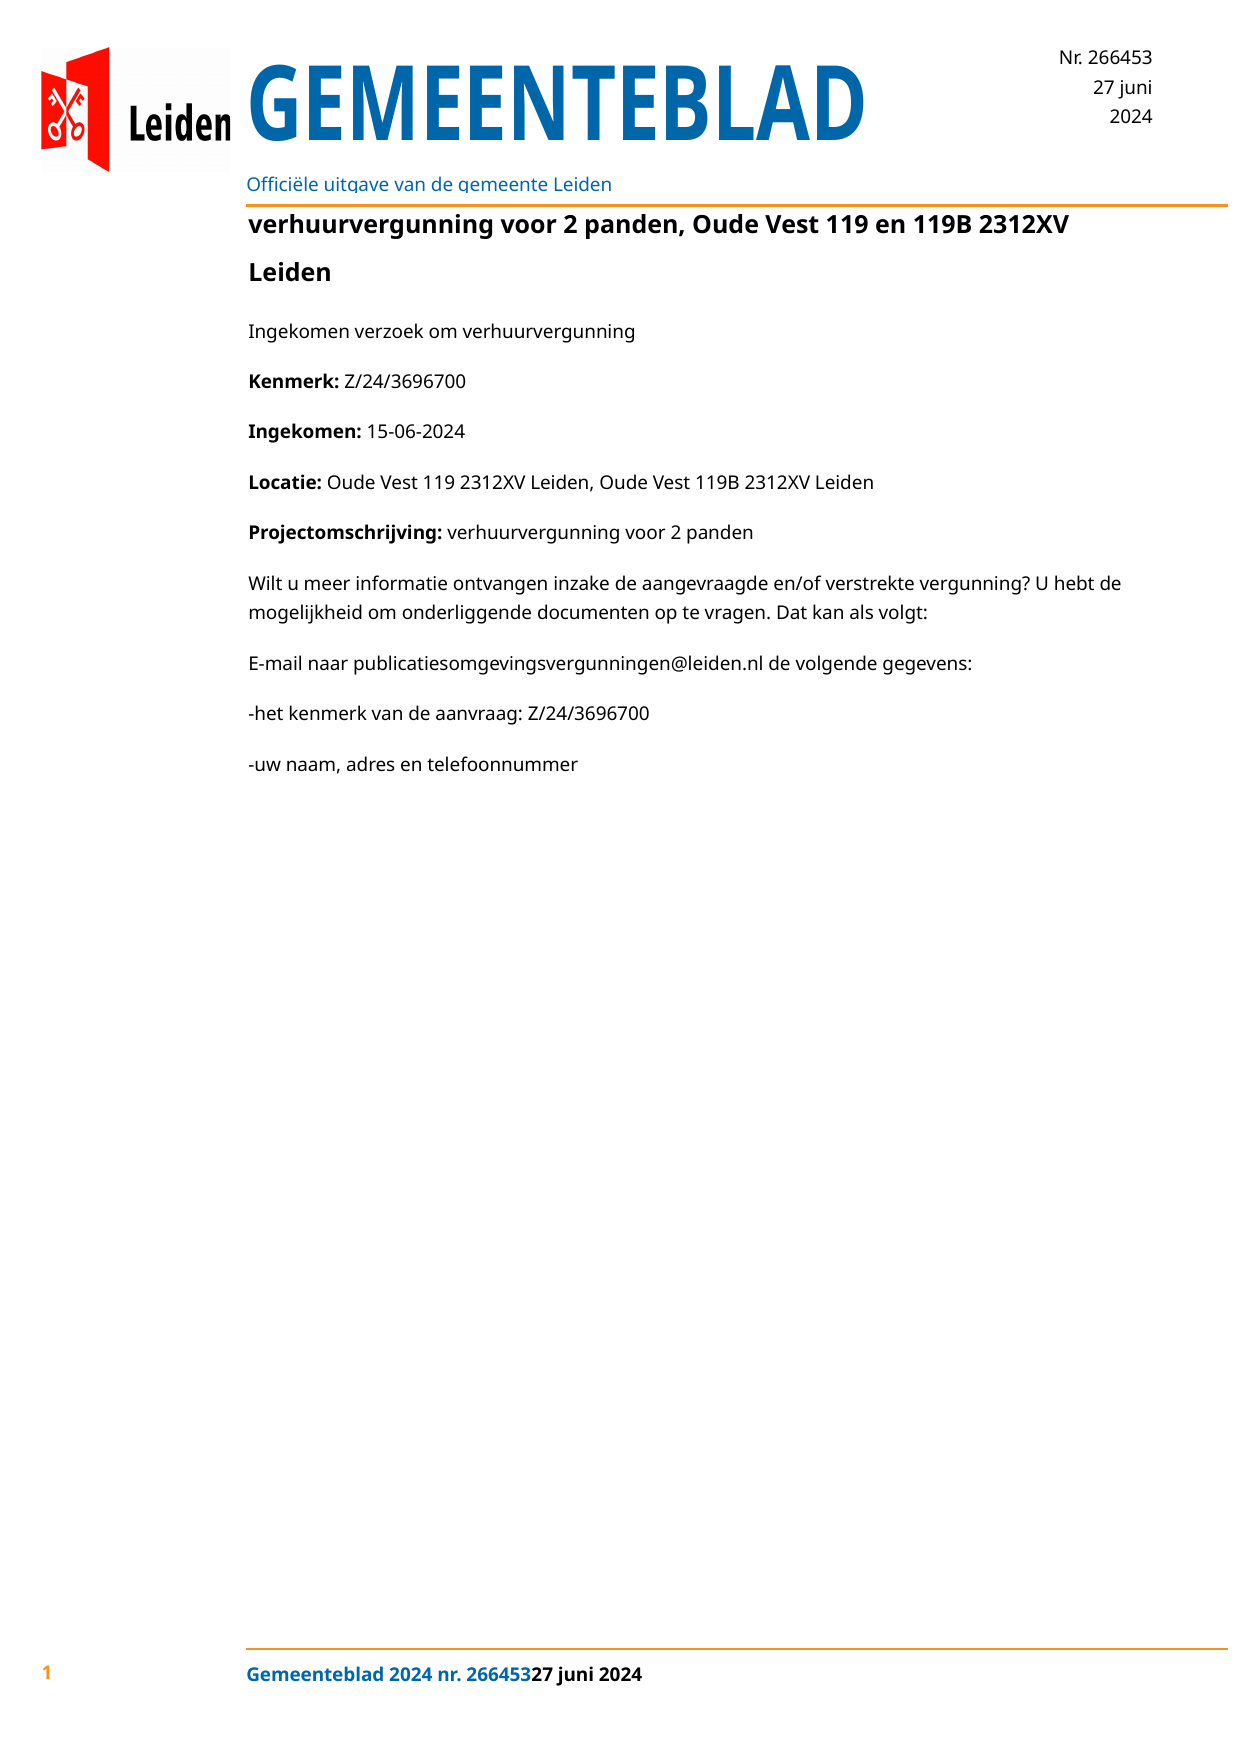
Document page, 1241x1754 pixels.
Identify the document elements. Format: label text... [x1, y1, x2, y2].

text Ingekomen: 15-06-2024 [248, 419, 1152, 444]
text Projectomschrijving: verhuurvergunning voor 2 panden [248, 519, 1152, 545]
text verhuurvergunning voor 2 panden, Oude Vest 119 en 119B 2312XV Leiden [248, 207, 1152, 288]
text Ingekomen verzoek om verhuurvergunning [248, 318, 1152, 344]
text Kenmerk: Z/24/3696700 [248, 368, 1152, 394]
text -het kenmerk van de aanvraag: Z/24/3696700 [248, 700, 1152, 726]
text Wilt u meer informatie ontvangen inzake de aangevraagde en/of verstrekte vergunning? U hebt de mogelijkheid om onderliggende documenten op te vragen. Dat kan als volgt: [248, 570, 1152, 625]
text Locatie: Oude Vest 119 2312XV Leiden, Oude Vest 119B 2312XV Leiden [248, 469, 1152, 495]
picture [41, 47, 231, 172]
text E-mail naar publicatiesomgevingsvergunningen@leiden.nl de volgende gegevens: [248, 650, 1152, 676]
text -uw naam, adres en telefoonnummer [248, 751, 1152, 777]
